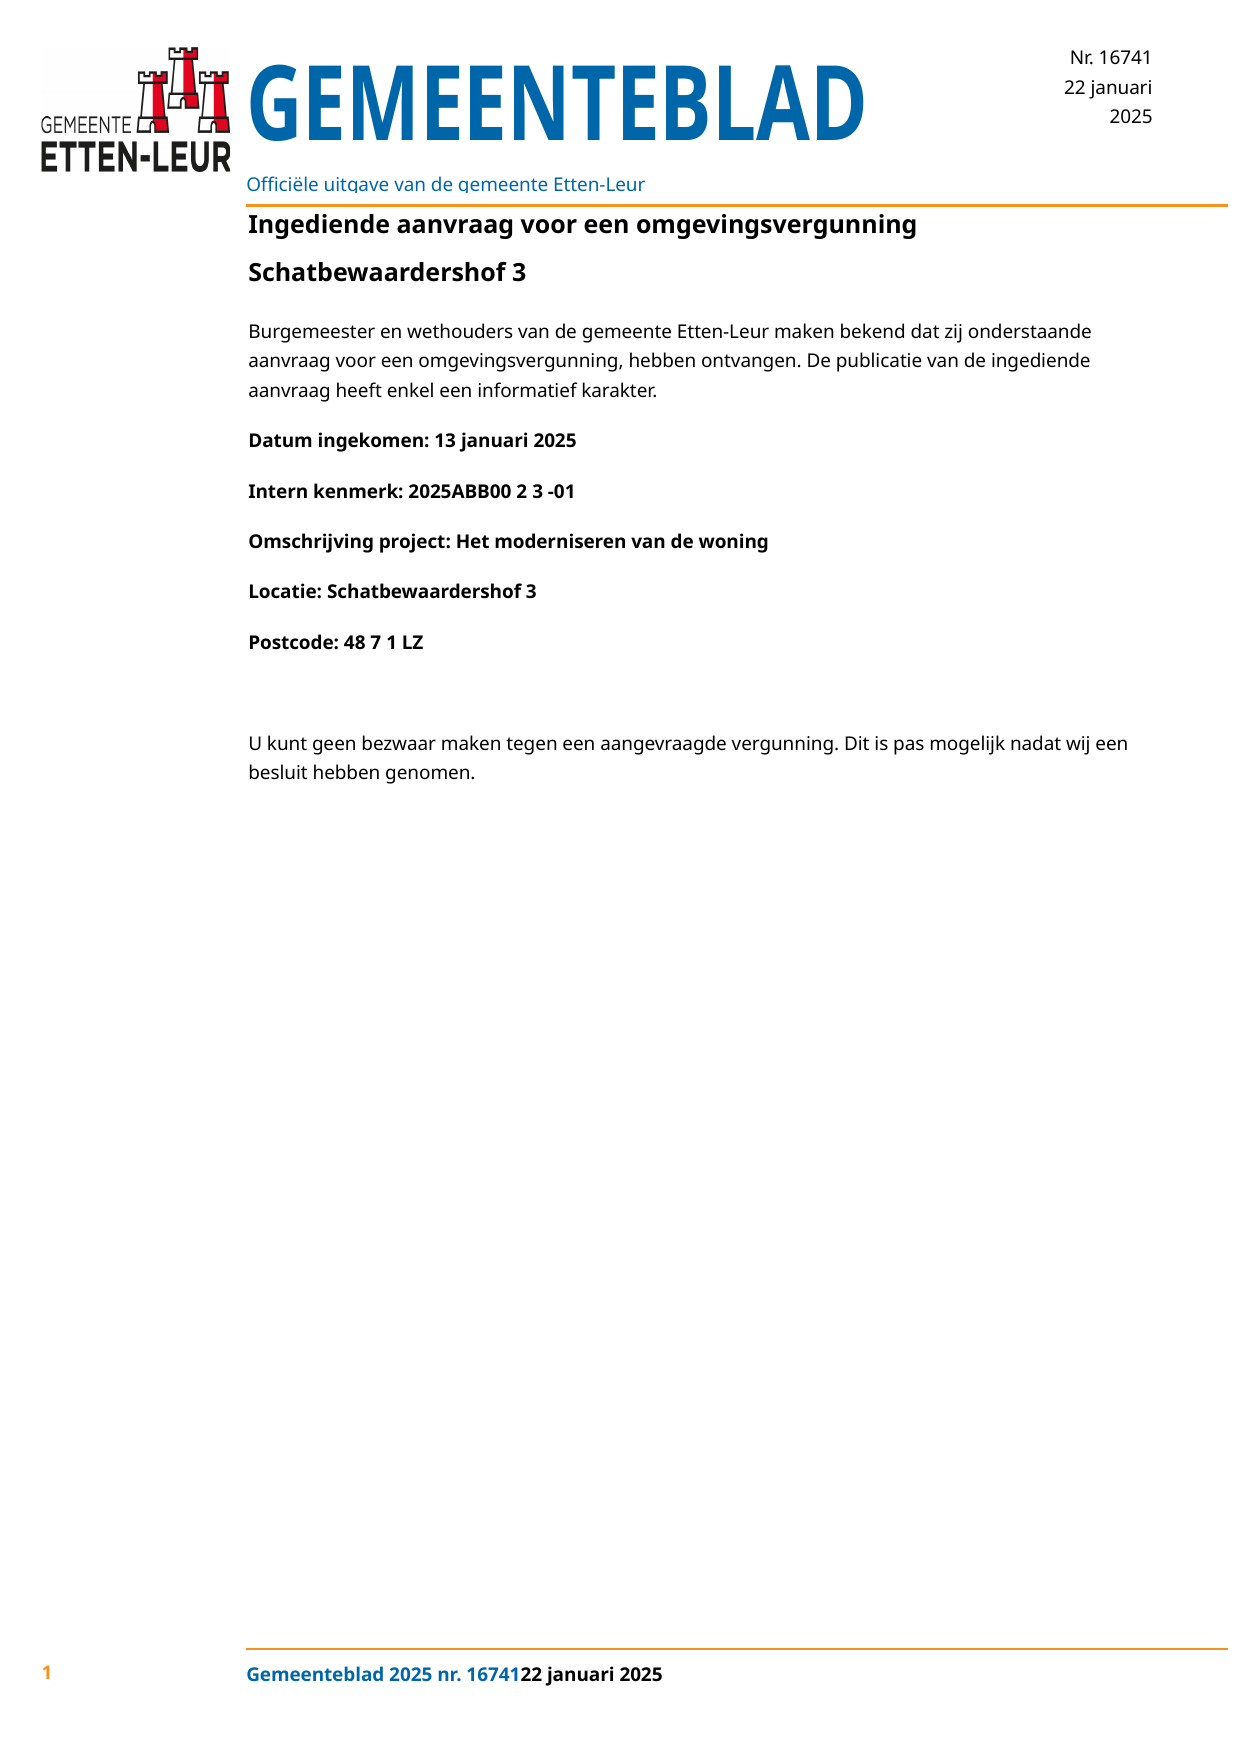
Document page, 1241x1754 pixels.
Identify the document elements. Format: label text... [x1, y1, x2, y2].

picture [41, 47, 231, 172]
text U kunt geen bezwaar maken tegen een aangevraagde vergunning. Dit is pas mogelijk nadat wij een besluit hebben genomen. [248, 730, 1152, 785]
text Datum ingekomen: 13 januari 2025 [248, 427, 1152, 453]
text Intern kenmerk: 2025ABB00 2 3 -01 [248, 478, 1152, 504]
text Omschrijving project: Het moderniseren van de woning [248, 528, 1152, 554]
text Ingediende aanvraag voor een omgevingsvergunning Schatbewaardershof 3 [248, 207, 1152, 288]
text Burgemeester en wethouders van de gemeente Etten-Leur maken bekend dat zij onderstaande aanvraag voor een omgevingsvergunning, hebben ontvangen. De publicatie van de ingediende aanvraag heeft enkel een informatief karakter. [248, 318, 1152, 403]
text Postcode: 48 7 1 LZ [248, 629, 1152, 655]
text Locatie: Schatbewaardershof 3 [248, 579, 1152, 604]
